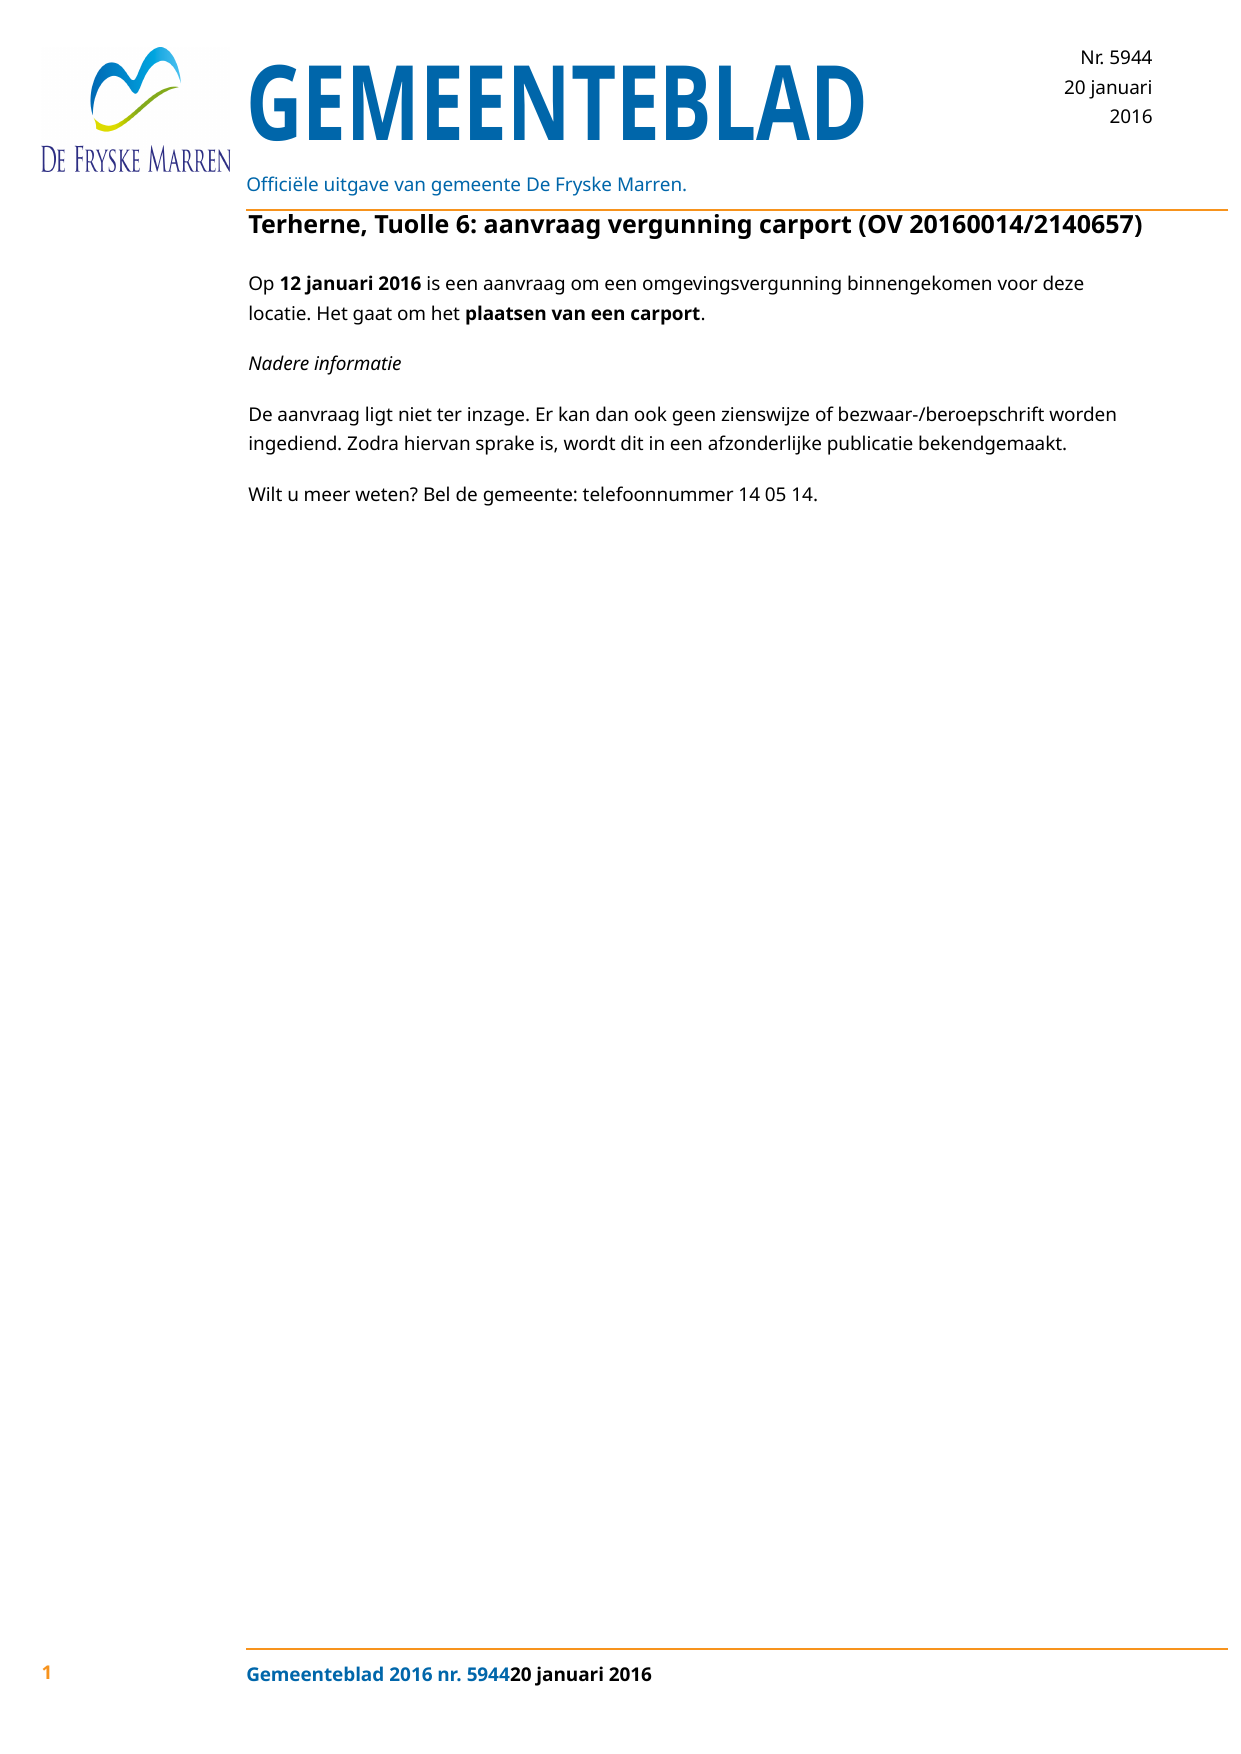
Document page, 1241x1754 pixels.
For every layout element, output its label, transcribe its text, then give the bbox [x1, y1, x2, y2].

text De aanvraag ligt niet ter inzage. Er kan dan ook geen zienswijze of bezwaar-/beroepschrift worden ingediend. Zodra hiervan sprake is, wordt dit in een afzonderlijke publicatie bekendgemaakt. [248, 401, 1152, 456]
text Wilt u meer weten? Bel de gemeente: telefoonnummer 14 05 14. [248, 481, 1152, 506]
text Terherne, Tuolle 6: aanvraag vergunning carport (OV 20160014/2140657) [248, 211, 1152, 241]
text Op 12 januari 2016 is een aanvraag om een omgevingsvergunning binnengekomen voor deze locatie. Het gaat om het plaatsen van een carport. [248, 270, 1152, 326]
text Nadere informatie [248, 350, 1152, 376]
picture [41, 47, 231, 172]
